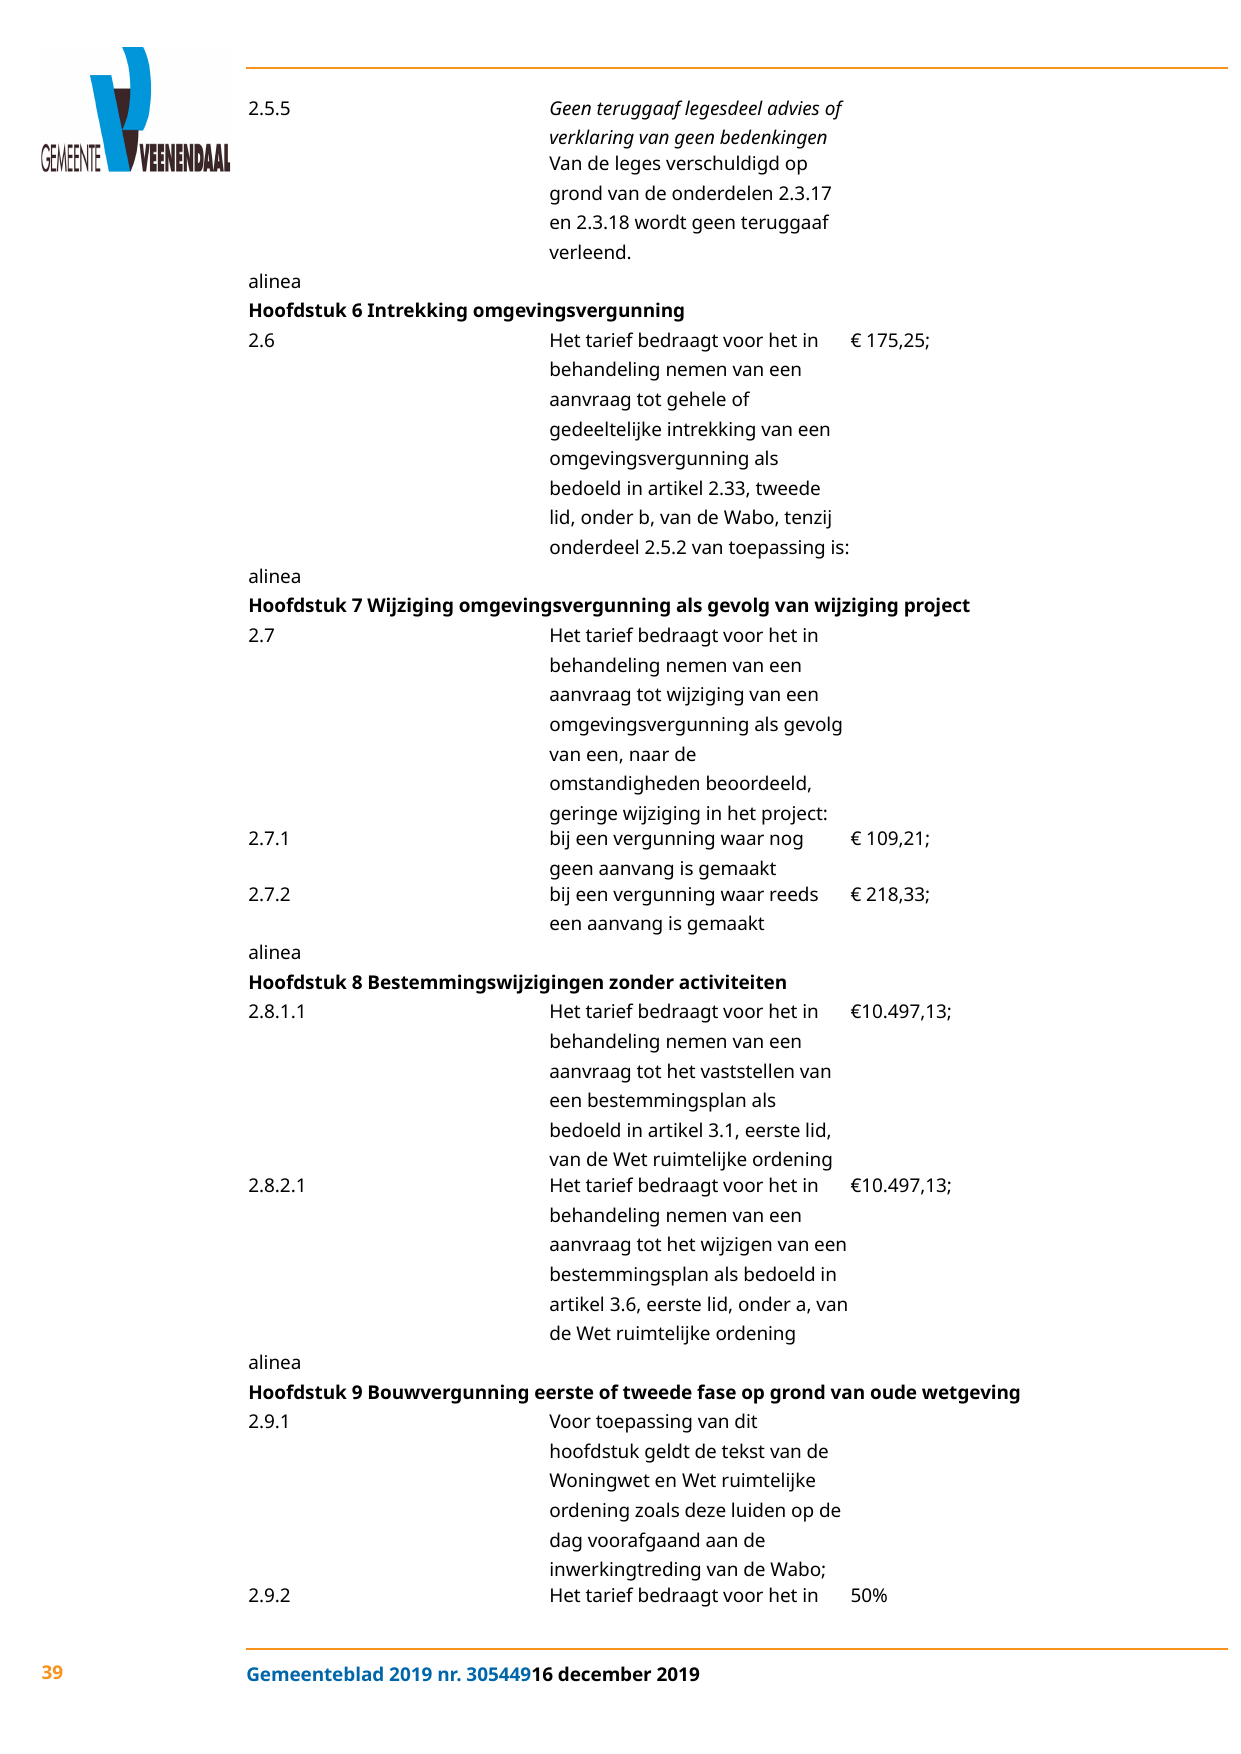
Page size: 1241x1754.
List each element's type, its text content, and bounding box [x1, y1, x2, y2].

text alinea­ [248, 563, 1152, 589]
table_cell 2.5.5 [248, 95, 549, 150]
table_header Het tarief bedraagt voor het in behandeling nemen van een aanvraag tot wijziging van een omgevingsvergunning als gevolg van een, naar de omstandigheden beoordeeld, geringe wijziging in het project: [549, 623, 850, 826]
table_cell € 109,21; [850, 826, 1152, 881]
picture [123, 47, 231, 172]
table_cell [850, 150, 1152, 264]
table_cell € 218,33; [850, 881, 1152, 936]
table_cell 2.8.2.1 [248, 1173, 549, 1346]
table_header Voor toepassing van dit hoofdstuk geldt de tekst van de Woningwet en Wet ruimtelijke ordening zoals deze luiden op de dag voorafgaand aan de inwerkingtreding van de Wabo; [549, 1409, 850, 1582]
table_header 2.9.1 [248, 1409, 549, 1582]
table_header Het tarief bedraagt voor het in behandeling nemen van een aanvraag tot het vaststellen van een bestemmingsplan als bedoeld in artikel 3.1, eerste lid, van de Wet ruimtelijke ordening [549, 999, 850, 1172]
text Hoofdstuk 9 Bouwvergunning eerste of tweede fase op grond van oude wetgeving [248, 1379, 1152, 1404]
table_cell 2.9.2 [248, 1582, 549, 1608]
picture [41, 47, 130, 172]
table_cell €10.497,13; [850, 1173, 1152, 1346]
table_cell Het tarief bedraagt voor het in behandeling nemen van een aanvraag tot het wijzigen van een bestemmingsplan als bedoeld in artikel 3.6, eerste lid, onder a, van de Wet ruimtelijke ordening [549, 1173, 850, 1346]
table_header 2.7 [248, 623, 549, 826]
table_cell Geen teruggaaf legesdeel advies of verklaring van geen bedenkingen [549, 95, 850, 150]
table_cell Van de leges verschuldigd op grond van de onderdelen 2.3.17 en 2.3.18 wordt geen teruggaaf verleend. [549, 150, 850, 264]
table_header [850, 623, 1152, 826]
table_cell [248, 150, 549, 264]
text Hoofdstuk 8 Bestemmingswijzigingen zonder activiteiten [248, 969, 1152, 995]
text alinea­ [248, 268, 1152, 293]
table_header [850, 1409, 1152, 1582]
table_header 2.8.1.1 [248, 999, 549, 1172]
table_cell 2.7.1 [248, 826, 549, 881]
table_header 2.6 [248, 327, 549, 560]
table_cell [850, 95, 1152, 150]
text Hoofdstuk 7 Wijziging omgevingsvergunning als gevolg van wijziging project [248, 593, 1152, 618]
table_header €10.497,13; [850, 999, 1152, 1172]
table_cell 2.7.2 [248, 881, 549, 936]
table_cell bij een vergunning waar reeds een aanvang is gemaakt [549, 881, 850, 936]
text Hoofdstuk 6 Intrekking omgevingsvergunning [248, 297, 1152, 323]
table_cell Het tarief bedraagt voor het in [549, 1582, 850, 1608]
table_header Het tarief bedraagt voor het in behandeling nemen van een aanvraag tot gehele of gedeeltelijke intrekking van een omgevingsvergunning als bedoeld in artikel 2.33, tweede lid, onder b, van de Wabo, tenzij onderdeel 2.5.2 van toepassing is: [549, 327, 850, 560]
table_cell 50% [850, 1582, 1152, 1608]
text alinea­ [248, 1349, 1152, 1375]
table_header € 175,25; [850, 327, 1152, 560]
text alinea­ [248, 939, 1152, 965]
table_cell bij een vergunning waar nog geen aanvang is gemaakt [549, 826, 850, 881]
